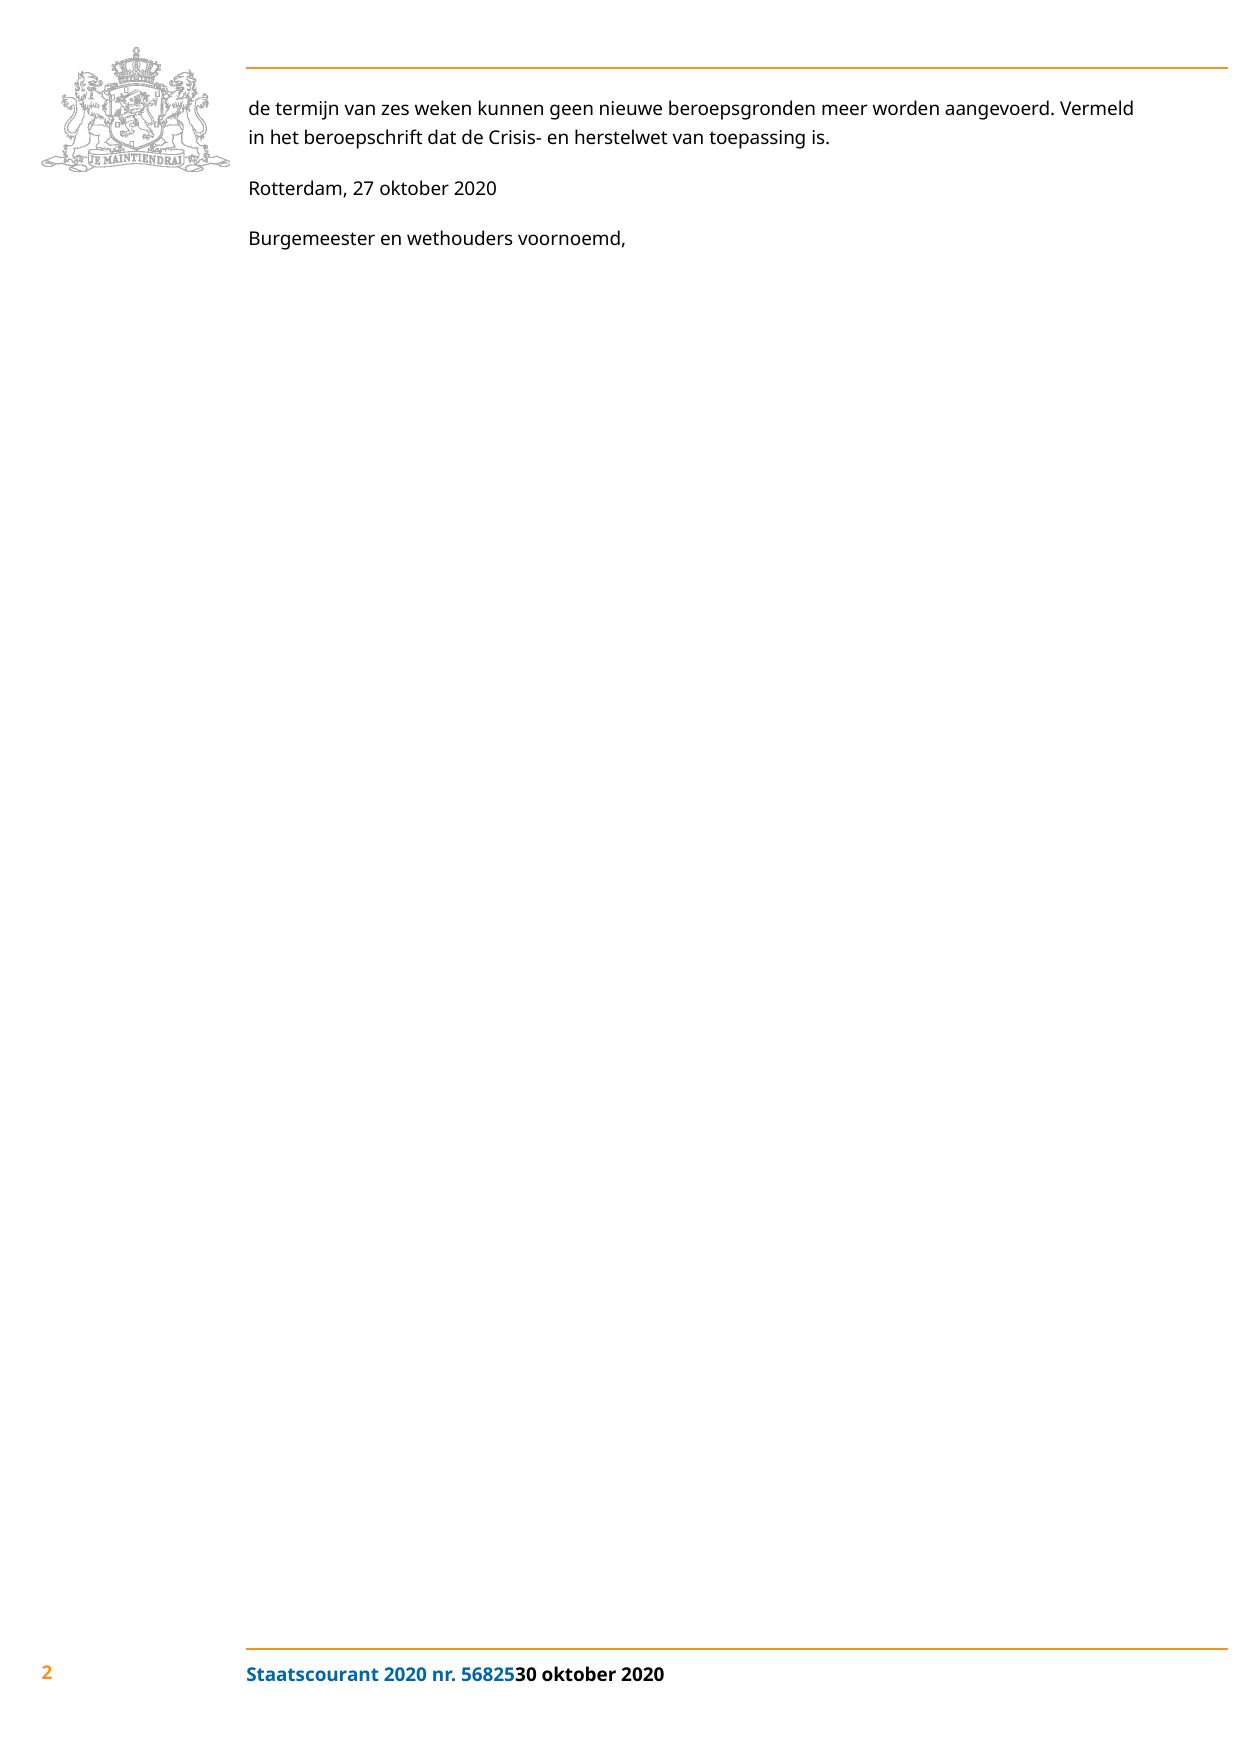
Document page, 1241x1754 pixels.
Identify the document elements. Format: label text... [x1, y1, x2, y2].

text de termijn van zes weken kunnen geen nieuwe beroepsgronden meer worden aangevoerd. Vermeld in het beroepschrift dat de Crisis- en herstelwet van toepassing is. [248, 95, 1152, 150]
text Burgemeester en wethouders voornoemd, [248, 225, 1152, 251]
picture [41, 47, 231, 172]
text Rotterdam, 27 oktober 2020 [248, 175, 1152, 201]
